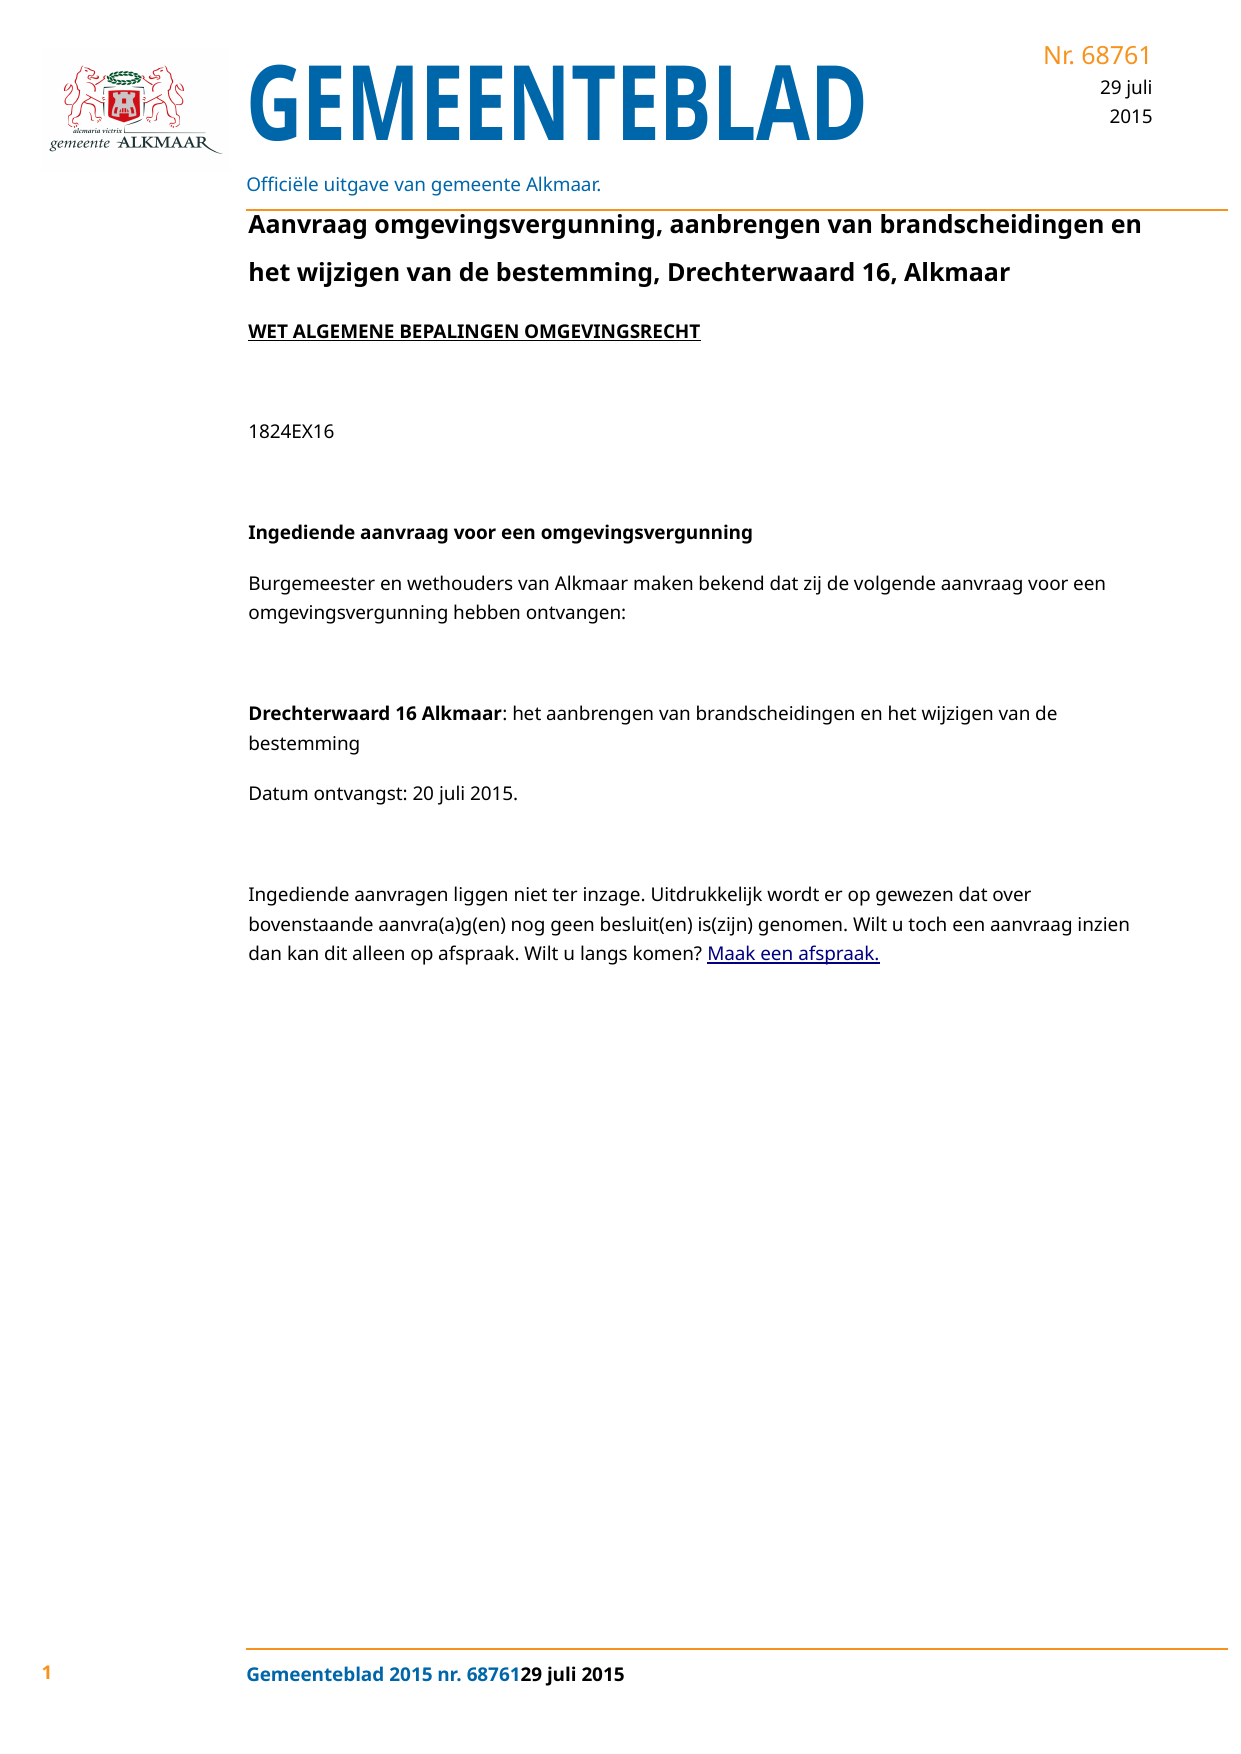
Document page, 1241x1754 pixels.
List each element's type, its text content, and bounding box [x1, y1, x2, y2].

text WET ALGEMENE BEPALINGEN OMGEVINGSRECHT [248, 318, 1152, 344]
text Ingediende aanvragen liggen niet ter inzage. Uitdrukkelijk wordt er op gewezen dat over bovenstaande aanvra(a)g(en) nog geen besluit(en) is(zijn) genomen. Wilt u toch een aanvraag inzien dan kan dit alleen op afspraak. Wilt u langs komen? Maak een afspraak. [248, 881, 1152, 966]
picture [41, 47, 231, 172]
text Datum ontvangst: 20 juli 2015. [248, 780, 1152, 806]
text Aanvraag omgevingsvergunning, aanbrengen van brandscheidingen en het wijzigen van de bestemming, Drechterwaard 16, Alkmaar [248, 211, 1152, 288]
text 1824EX16 [248, 419, 1152, 444]
text Drechterwaard 16 Alkmaar: het aanbrengen van brandscheidingen en het wijzigen van de bestemming [248, 700, 1152, 756]
text Ingediende aanvraag voor een omgevingsvergunning [248, 519, 1152, 545]
text Burgemeester en wethouders van Alkmaar maken bekend dat zij de volgende aanvraag voor een omgevingsvergunning hebben ontvangen: [248, 570, 1152, 625]
